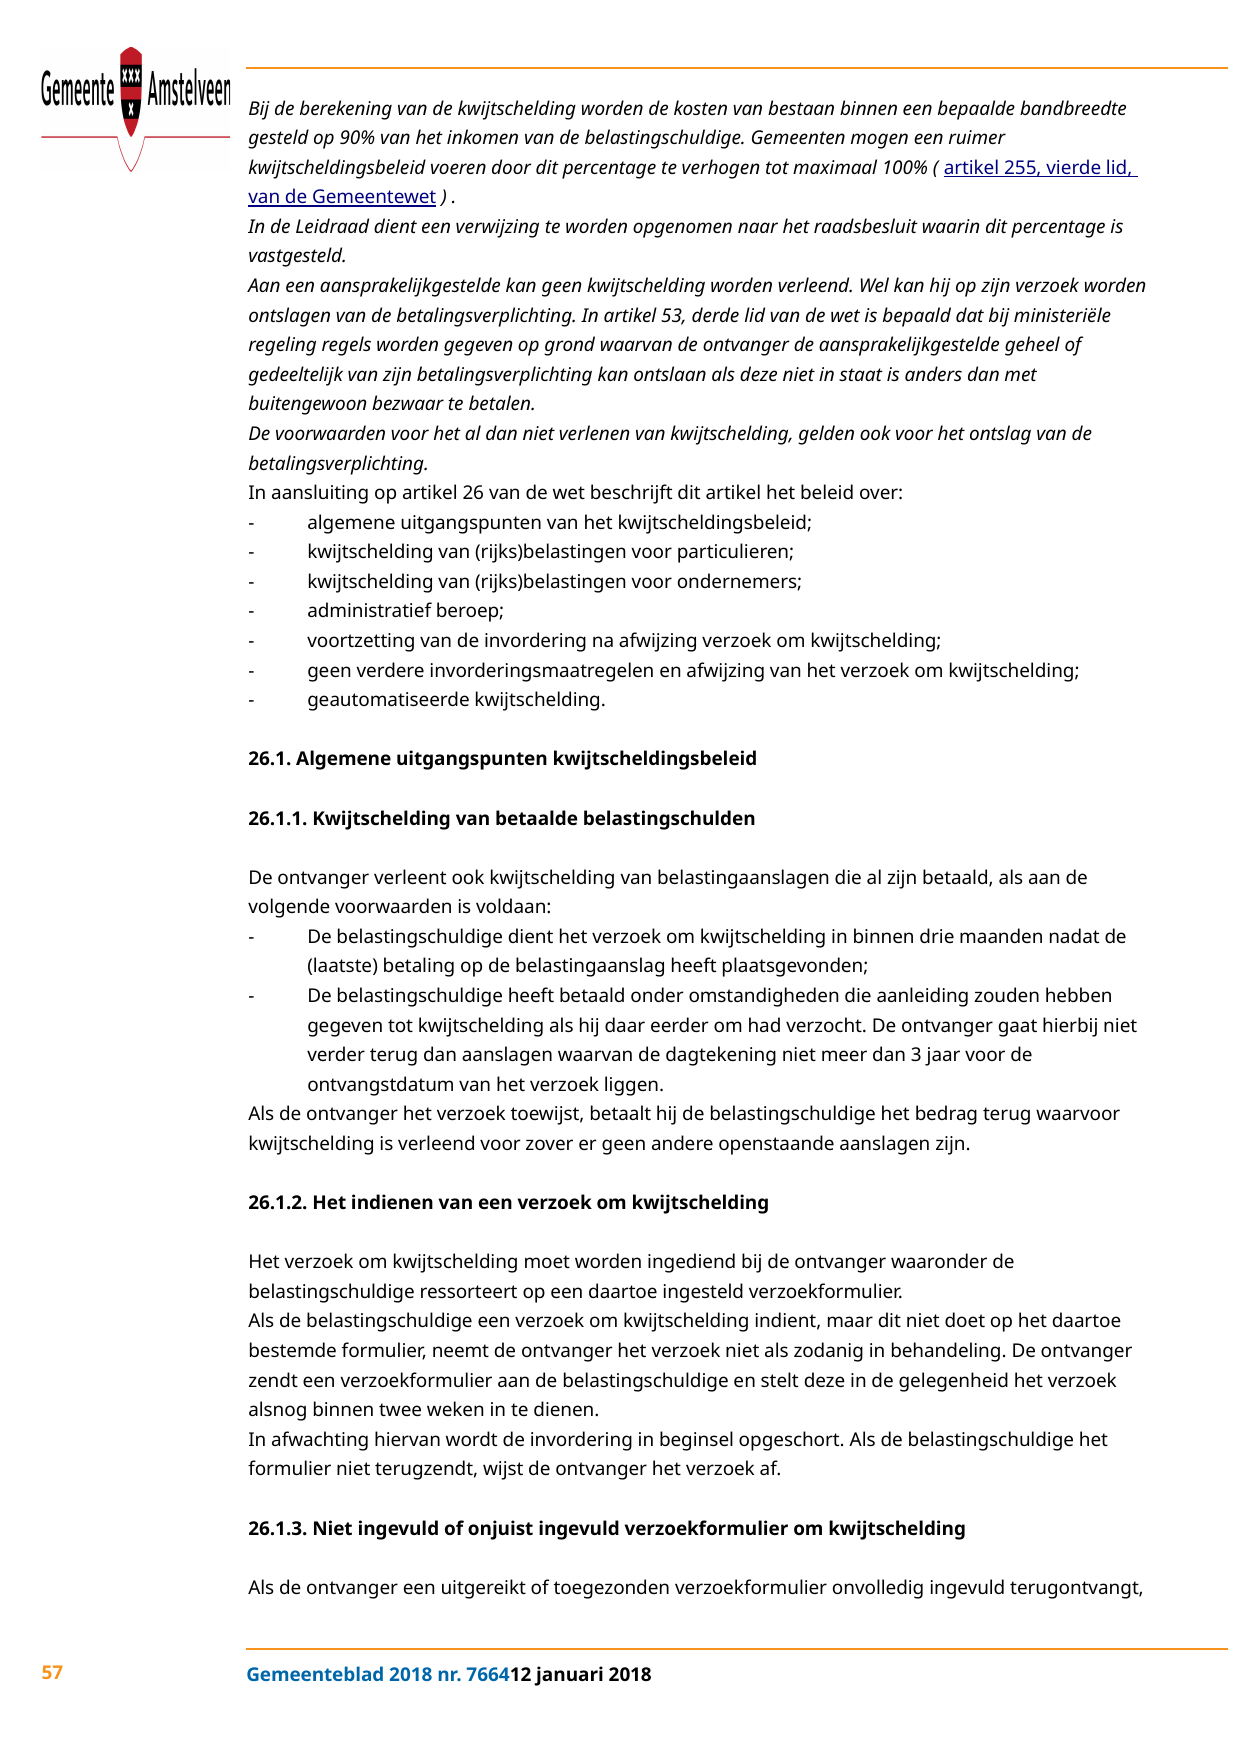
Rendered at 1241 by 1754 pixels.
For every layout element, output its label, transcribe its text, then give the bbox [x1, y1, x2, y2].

text 26.1.2. Het indienen van een verzoek om kwijtschelding [248, 1189, 1152, 1215]
list kwijtschelding van (rijks)belastingen voor ondernemers; [248, 568, 1152, 594]
list geautomatiseerde kwijtschelding. [248, 686, 1152, 712]
text Als de ontvanger het verzoek toewijst, betaalt hij de belastingschuldige het bedrag terug waarvoor kwijtschelding is verleend voor zover er geen andere openstaande aanslagen zijn. [248, 1101, 1152, 1156]
picture [41, 47, 231, 172]
text 26.1. Algemene uitgangspunten kwijtscheldingsbeleid [248, 746, 1152, 771]
list geen verdere invorderingsmaatregelen en afwijzing van het verzoek om kwijtschelding; [248, 657, 1152, 683]
text De voorwaarden voor het al dan niet verlenen van kwijtschelding, gelden ook voor het ontslag van de betalingsverplichting. [248, 420, 1152, 476]
list De belastingschuldige heeft betaald onder omstandigheden die aanleiding zouden hebben gegeven tot kwijtschelding als hij daar eerder om had verzocht. De ontvanger gaat hierbij niet verder terug dan aanslagen waarvan de dagtekening niet meer dan 3 jaar voor de ontvangstdatum van het verzoek liggen. [248, 982, 1152, 1097]
text De ontvanger verleent ook kwijtschelding van belastingaanslagen die al zijn betaald, als aan de volgende voorwaarden is voldaan: [248, 864, 1152, 919]
text 26.1.1. Kwijtschelding van betaalde belastingschulden [248, 805, 1152, 831]
text Het verzoek om kwijtschelding moet worden ingediend bij de ontvanger waaronder de belastingschuldige ressorteert op een daartoe ingesteld verzoekformulier. [248, 1248, 1152, 1304]
text Als de belastingschuldige een verzoek om kwijtschelding indient, maar dit niet doet op het daartoe bestemde formulier, neemt de ontvanger het verzoek niet als zodanig in behandeling. De ontvanger zendt een verzoekformulier aan de belastingschuldige en stelt deze in de gelegenheid het verzoek alsnog binnen twee weken in te dienen. [248, 1308, 1152, 1422]
list De belastingschuldige dient het verzoek om kwijtschelding in binnen drie maanden nadat de (laatste) betaling op de belastingaanslag heeft plaatsgevonden; [248, 923, 1152, 978]
list algemene uitgangspunten van het kwijtscheldingsbeleid; [248, 509, 1152, 535]
text Aan een aansprakelijkgestelde kan geen kwijtschelding worden verleend. Wel kan hij op zijn verzoek worden ontslagen van de betalingsverplichting. In artikel 53, derde lid van de wet is bepaald dat bij ministeriële regeling regels worden gegeven op grond waarvan de ontvanger de aansprakelijkgestelde geheel of gedeeltelijk van zijn betalingsverplichting kan ontslaan als deze niet in staat is anders dan met buitengewoon bezwaar te betalen. [248, 272, 1152, 416]
list administratief beroep; [248, 598, 1152, 623]
text 26.1.3. Niet ingevuld of onjuist ingevuld verzoekformulier om kwijtschelding [248, 1515, 1152, 1541]
text In afwachting hiervan wordt de invordering in beginsel opgeschort. Als de belastingschuldige het formulier niet terugzendt, wijst de ontvanger het verzoek af. [248, 1426, 1152, 1481]
text In aansluiting op artikel 26 van de wet beschrijft dit artikel het beleid over: [248, 479, 1152, 505]
list voortzetting van de invordering na afwijzing verzoek om kwijtschelding; [248, 627, 1152, 653]
list kwijtschelding van (rijks)belastingen voor particulieren; [248, 538, 1152, 564]
text In de Leidraad dient een verwijzing te worden opgenomen naar het raadsbesluit waarin dit percentage is vastgesteld. [248, 213, 1152, 268]
text Als de ontvanger een uitgereikt of toegezonden verzoekformulier onvolledig ingevuld terugontvangt, [248, 1574, 1152, 1600]
text Bij de berekening van de kwijtschelding worden de kosten van bestaan binnen een bepaalde bandbreedte gesteld op 90% van het inkomen van de belastingschuldige. Gemeenten mogen een ruimer kwijtscheldingsbeleid voeren door dit percentage te verhogen tot maximaal 100% ( artikel 255, vierde lid, van de Gemeentewet ) . [248, 95, 1152, 209]
